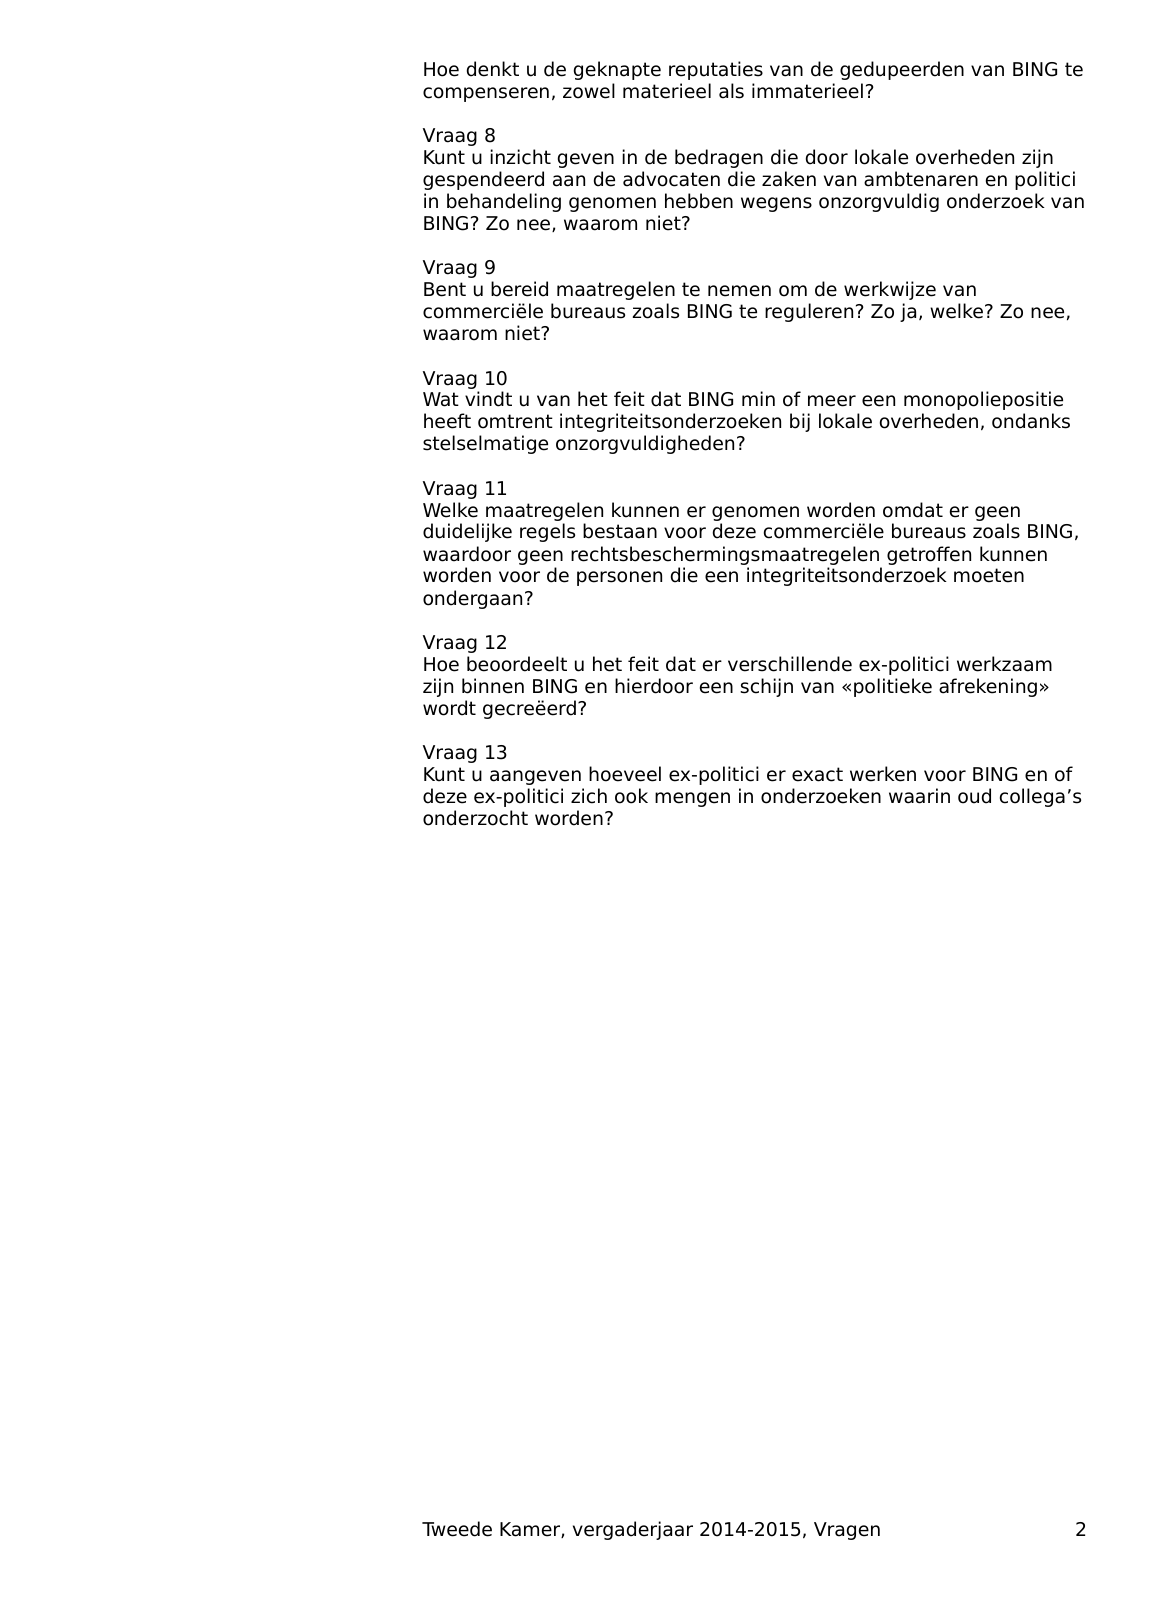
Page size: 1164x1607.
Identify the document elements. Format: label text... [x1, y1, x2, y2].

text Hoe beoordeelt u het feit dat er verschillende ex-politici werkzaam zijn binnen BING en hierdoor een schijn van «politieke afrekening» wordt gecreëerd? [422, 653, 1087, 719]
text Vraag 8 [422, 125, 1087, 147]
text Vraag 9 [422, 257, 1087, 279]
text Vraag 11 [422, 477, 1087, 499]
text Vraag 13 [422, 742, 1087, 764]
text Bent u bereid maatregelen te nemen om de werkwijze van commerciële bureaus zoals BING te reguleren? Zo ja, welke? Zo nee, waarom niet? [422, 279, 1087, 345]
text Hoe denkt u de geknapte reputaties van de gedupeerden van BING te compenseren, zowel materieel als immaterieel? [422, 59, 1087, 103]
text Wat vindt u van het feit dat BING min of meer een monopoliepositie heeft omtrent integriteitsonderzoeken bij lokale overheden, ondanks stelselmatige onzorgvuldigheden? [422, 389, 1087, 455]
text Kunt u inzicht geven in de bedragen die door lokale overheden zijn gespendeerd aan de advocaten die zaken van ambtenaren en politici in behandeling genomen hebben wegens onzorgvuldig onderzoek van BING? Zo nee, waarom niet? [422, 147, 1087, 235]
text Vraag 10 [422, 367, 1087, 389]
text Kunt u aangeven hoeveel ex-politici er exact werken voor BING en of deze ex-politici zich ook mengen in onderzoeken waarin oud collega’s onderzocht worden? [422, 764, 1087, 829]
text Vraag 12 [422, 632, 1087, 653]
text Welke maatregelen kunnen er genomen worden omdat er geen duidelijke regels bestaan voor deze commerciële bureaus zoals BING, waardoor geen rechtsbeschermingsmaatregelen getroffen kunnen worden voor de personen die een integriteitsonderzoek moeten ondergaan? [422, 499, 1087, 609]
